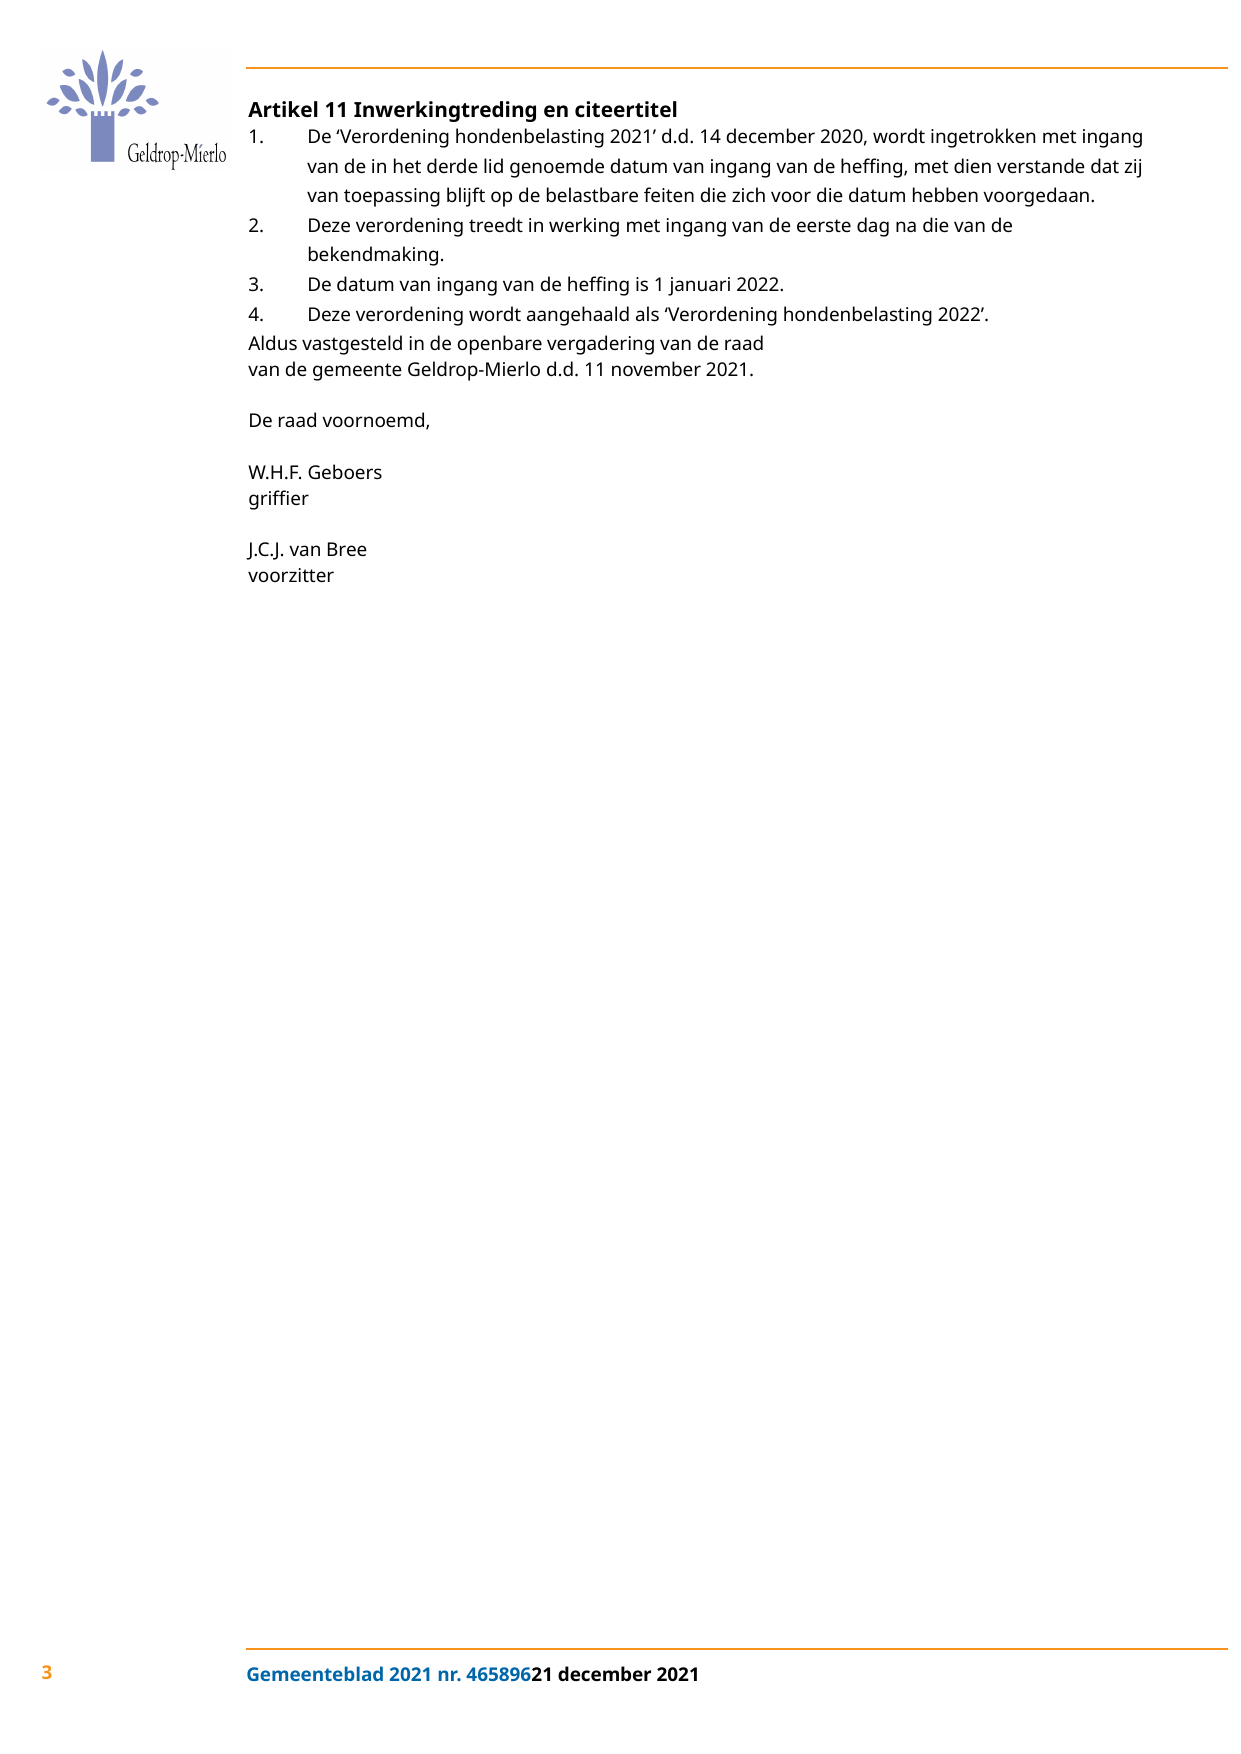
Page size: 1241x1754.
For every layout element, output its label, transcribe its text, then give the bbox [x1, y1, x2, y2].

text Artikel 11 Inwerkingtreding en citeertitel [248, 95, 1152, 123]
list Deze verordening treedt in werking met ingang van de eerste dag na die van de bekendmaking. [248, 212, 1152, 267]
picture [41, 47, 231, 172]
text voorzitter [248, 562, 1152, 588]
text van de gemeente Geldrop-Mierlo d.d. 11 november 2021. [248, 356, 1152, 382]
text W.H.F. Geboers [248, 459, 1152, 485]
text De raad voornoemd, [248, 407, 1152, 433]
list De ‘Verordening hondenbelasting 2021’ d.d. 14 december 2020, wordt ingetrokken met ingang van de in het derde lid genoemde datum van ingang van de heffing, met dien verstande dat zij van toepassing blijft op de belastbare feiten die zich voor die datum hebben voorgedaan. [248, 123, 1152, 208]
list De datum van ingang van de heffing is 1 januari 2022. [248, 271, 1152, 297]
text Aldus vastgesteld in de openbare vergadering van de raad [248, 330, 1152, 356]
list Deze verordening wordt aangehaald als ‘Verordening hondenbelasting 2022’. [248, 301, 1152, 326]
text griffier [248, 485, 1152, 510]
text J.C.J. van Bree [248, 536, 1152, 562]
